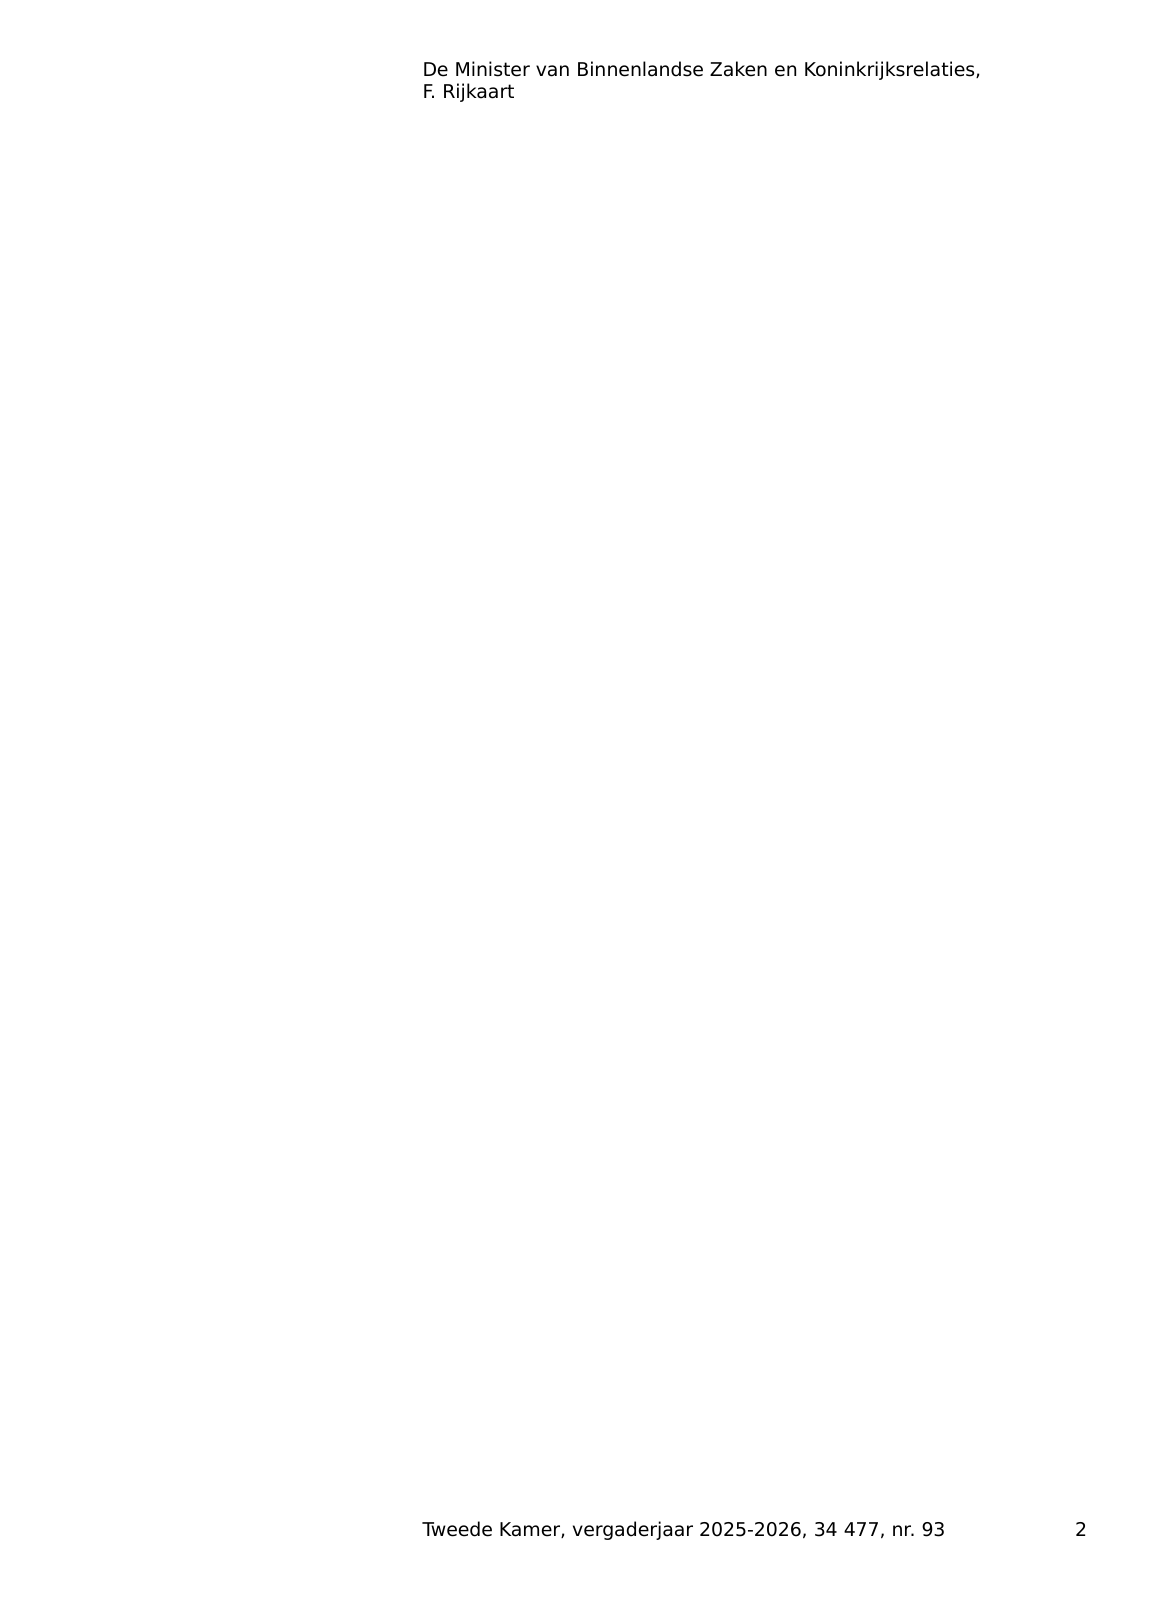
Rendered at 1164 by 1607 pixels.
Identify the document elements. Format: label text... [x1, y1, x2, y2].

text De Minister van Binnenlandse Zaken en Koninkrijksrelaties, F. Rijkaart [422, 59, 1087, 103]
